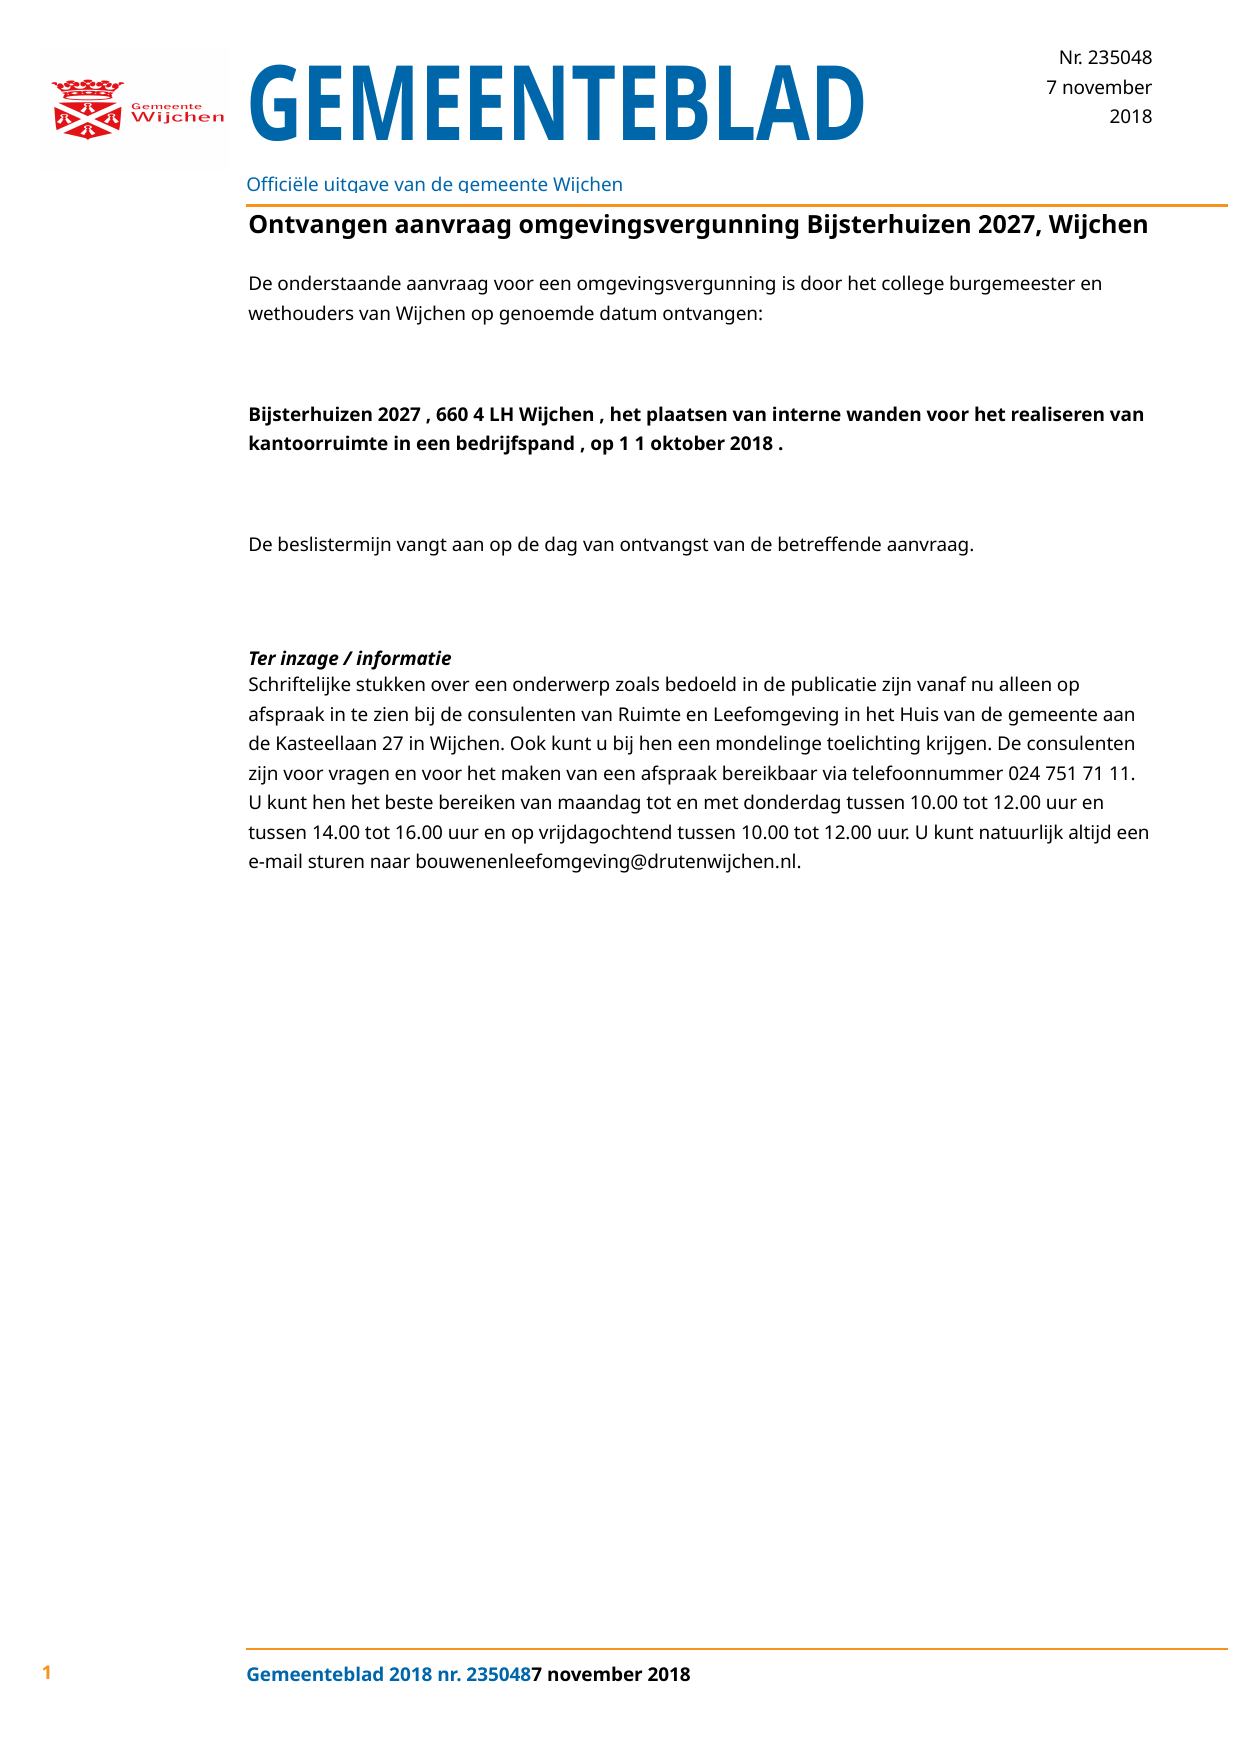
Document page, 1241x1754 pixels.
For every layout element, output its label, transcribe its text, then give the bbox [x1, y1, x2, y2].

text Schriftelijke stukken over een onderwerp zoals bedoeld in de publicatie zijn vanaf nu alleen op afspraak in te zien bij de consulenten van Ruimte en Leefomgeving in het Huis van de gemeente aan de Kasteellaan 27 in Wijchen. Ook kunt u bij hen een mondelinge toelichting krijgen. De consulenten zijn voor vragen en voor het maken van een afspraak bereikbaar via telefoonnummer 024 751 71 11. U kunt hen het beste bereiken van maandag tot en met donderdag tussen 10.00 tot 12.00 uur en tussen 14.00 tot 16.00 uur en op vrijdagochtend tussen 10.00 tot 12.00 uur. U kunt natuurlijk altijd een e-mail sturen naar bouwenenleefomgeving@drutenwijchen.nl. [248, 671, 1152, 874]
text Ontvangen aanvraag omgevingsvergunning Bijsterhuizen 2027, Wijchen [248, 207, 1152, 241]
text Bijsterhuizen 2027 , 660 4 LH Wijchen , het plaatsen van interne wanden voor het realiseren van kantoorruimte in een bedrijfspand , op 1 1 oktober 2018 . [248, 401, 1152, 456]
text Ter inzage / informatie [248, 646, 1152, 671]
text De onderstaande aanvraag voor een omgevingsvergunning is door het college burgemeester en wethouders van Wijchen op genoemde datum ontvangen: [248, 270, 1152, 326]
text De beslistermijn vangt aan op de dag van ontvangst van de betreffende aanvraag. [248, 531, 1152, 557]
picture [41, 47, 231, 172]
